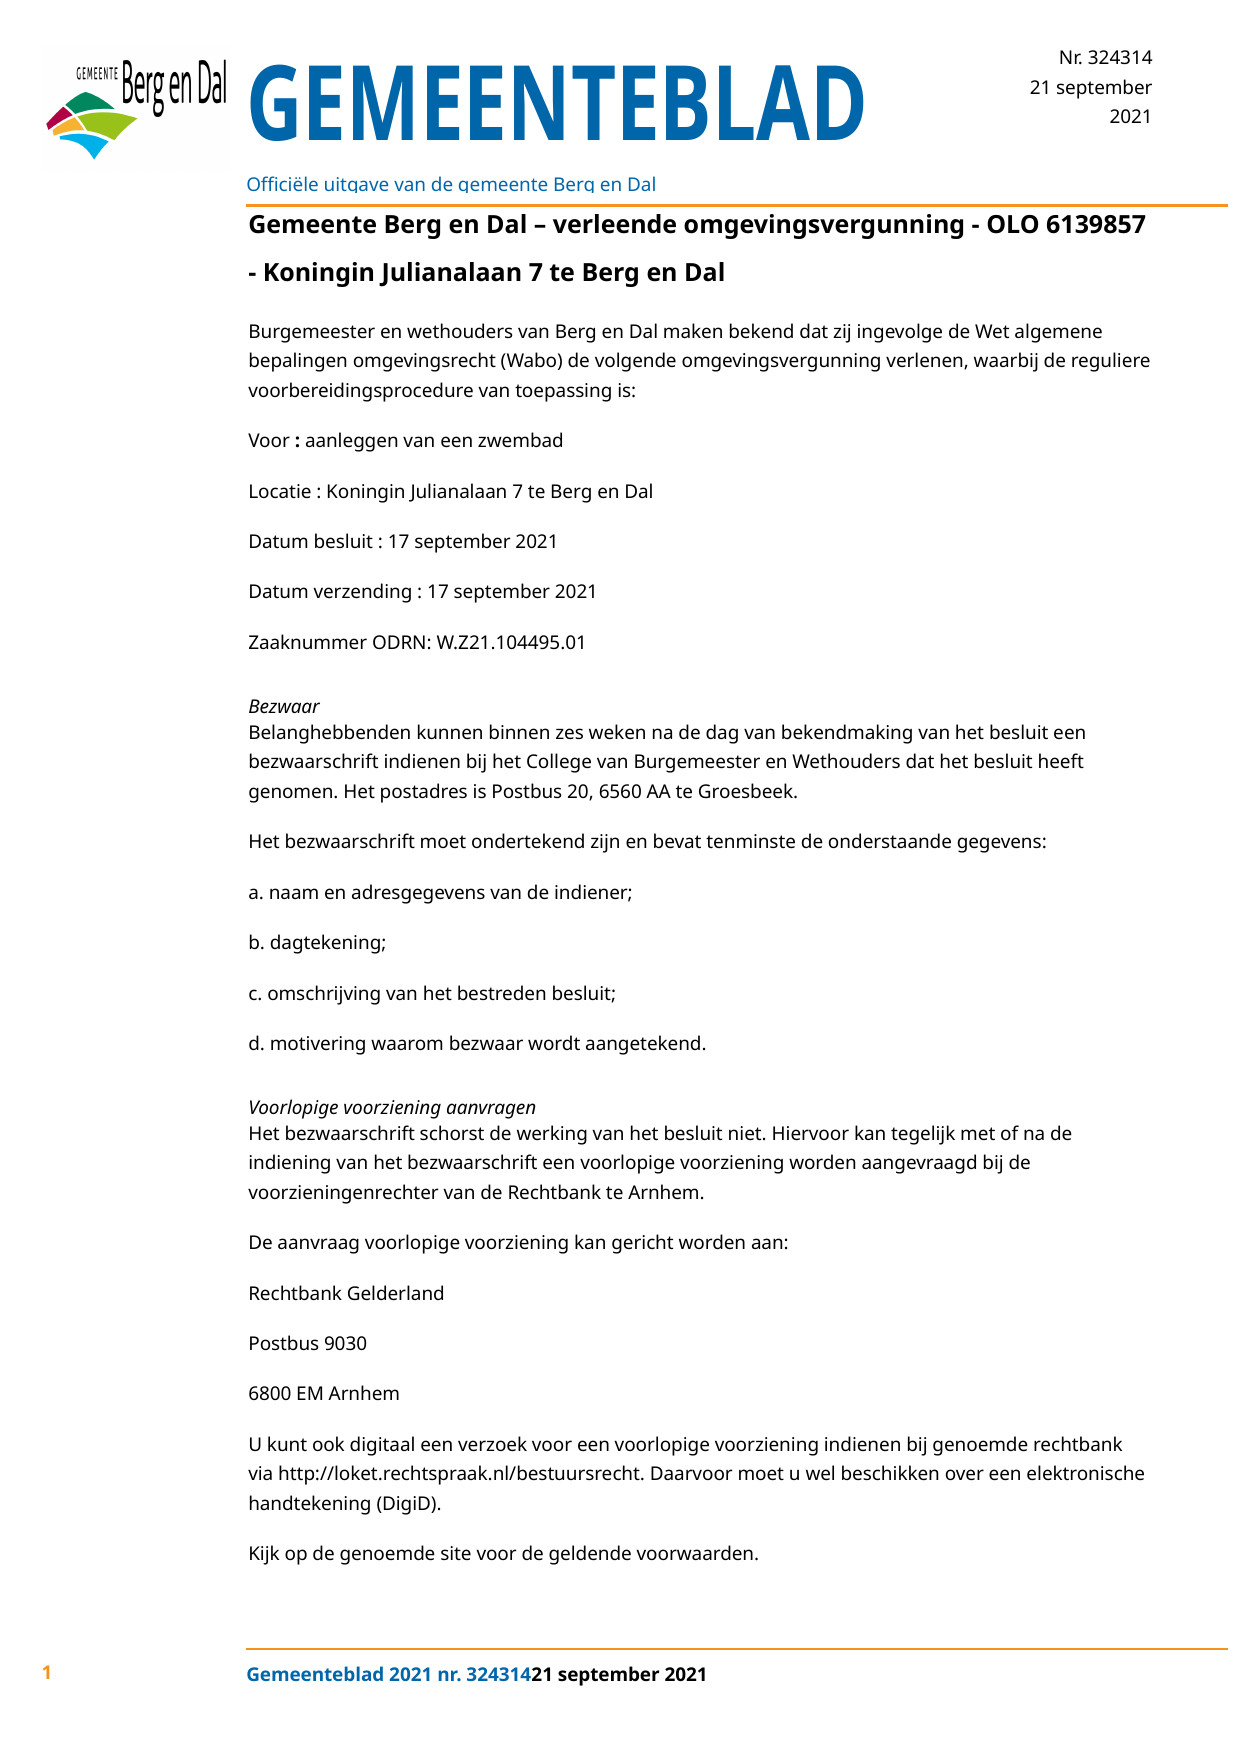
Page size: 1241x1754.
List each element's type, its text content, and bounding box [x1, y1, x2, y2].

text Belanghebbenden kunnen binnen zes weken na de dag van bekendmaking van het besluit een bezwaarschrift indienen bij het College van Burgemeester en Wethouders dat het besluit heeft genomen. Het postadres is Postbus 20, 6560 AA te Groesbeek. [248, 719, 1152, 804]
text c. omschrijving van het bestreden besluit; [248, 980, 1152, 1005]
text Burgemeester en wethouders van Berg en Dal maken bekend dat zij ingevolge de Wet algemene bepalingen omgevingsrecht (Wabo) de volgende omgevingsvergunning verlenen, waarbij de reguliere voorbereidingsprocedure van toepassing is: [248, 318, 1152, 403]
text Postbus 9030 [248, 1330, 1152, 1356]
text Voor : aanleggen van een zwembad [248, 427, 1152, 453]
text Locatie : Koningin Julianalaan 7 te Berg en Dal [248, 478, 1152, 504]
text Kijk op de genoemde site voor de geldende voorwaarden. [248, 1541, 1152, 1566]
picture [41, 47, 231, 172]
text 6800 EM Arnhem [248, 1381, 1152, 1406]
text Bezwaar [248, 693, 1152, 719]
text Het bezwaarschrift schorst de werking van het besluit niet. Hiervoor kan tegelijk met of na de indiening van het bezwaarschrift een voorlopige voorziening worden aangevraagd bij de voorzieningenrechter van de Rechtbank te Arnhem. [248, 1120, 1152, 1205]
text Het bezwaarschrift moet ondertekend zijn en bevat tenminste de onderstaande gegevens: [248, 828, 1152, 854]
text a. naam en adresgegevens van de indiener; [248, 879, 1152, 904]
text Voorlopige voorziening aanvragen [248, 1094, 1152, 1120]
text Rechtbank Gelderland [248, 1280, 1152, 1306]
text De aanvraag voorlopige voorziening kan gericht worden aan: [248, 1229, 1152, 1255]
text b. dagtekening; [248, 929, 1152, 955]
text Gemeente Berg en Dal – verleende omgevingsvergunning - OLO 6139857 - Koningin Julianalaan 7 te Berg en Dal [248, 207, 1152, 288]
text Datum verzending : 17 september 2021 [248, 579, 1152, 604]
text d. motivering waarom bezwaar wordt aangetekend. [248, 1030, 1152, 1056]
text Zaaknummer ODRN: W.Z21.104495.01 [248, 629, 1152, 655]
text U kunt ook digitaal een verzoek voor een voorlopige voorziening indienen bij genoemde rechtbank via http://loket.rechtspraak.nl/bestuursrecht. Daarvoor moet u wel beschikken over een elektronische handtekening (DigiD). [248, 1431, 1152, 1516]
text Datum besluit : 17 september 2021 [248, 528, 1152, 554]
